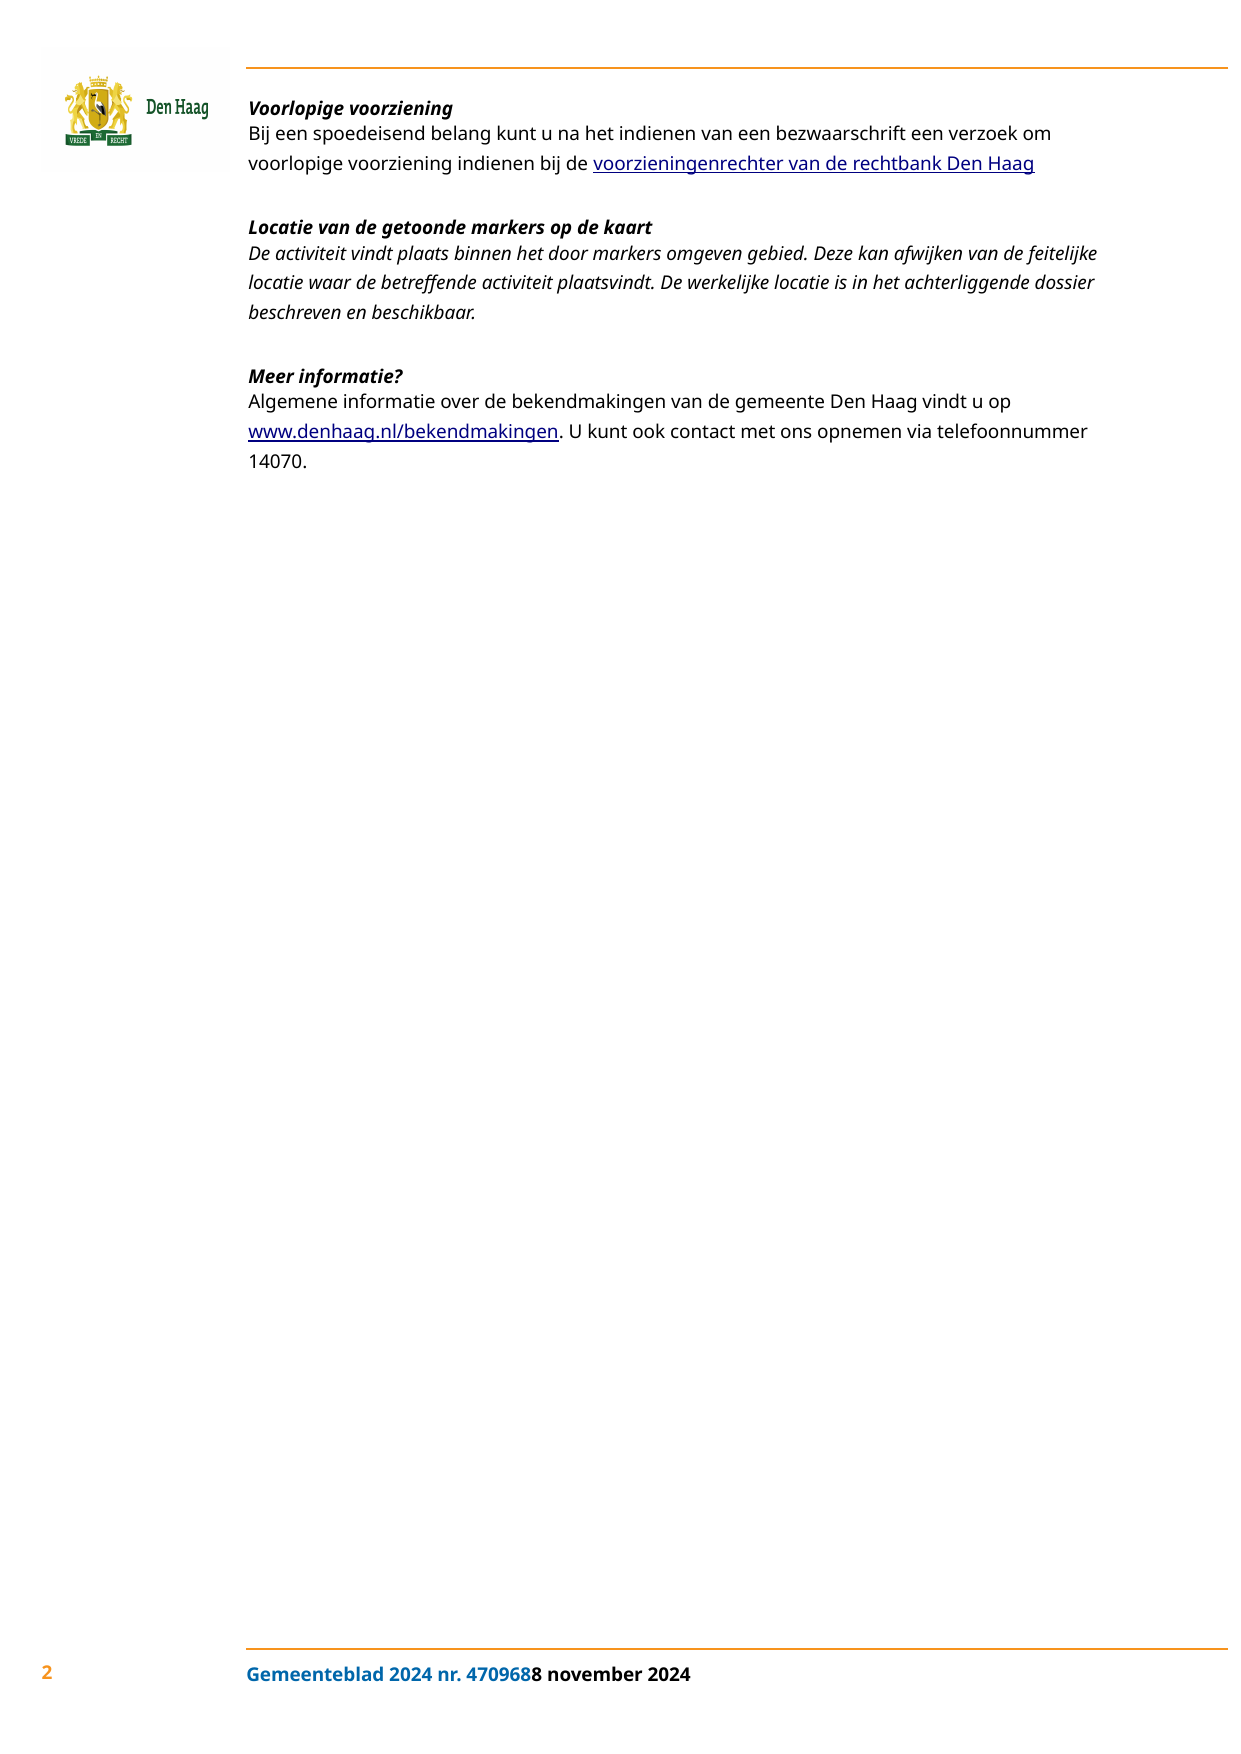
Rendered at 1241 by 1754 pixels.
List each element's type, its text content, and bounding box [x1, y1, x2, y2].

picture [41, 47, 231, 172]
text Voorlopige voorziening [248, 95, 1152, 121]
text De activiteit vindt plaats binnen het door markers omgeven gebied. Deze kan afwijken van de feitelijke locatie waar de betreffende activiteit plaatsvindt. De werkelijke locatie is in het achterliggende dossier beschreven en beschikbaar. [248, 240, 1152, 325]
text Meer informatie? [248, 363, 1152, 389]
text Algemene informatie over de bekendmakingen van de gemeente Den Haag vindt u op www.denhaag.nl/bekendmakingen. U kunt ook contact met ons opnemen via telefoonnummer 14070. [248, 389, 1152, 473]
text Locatie van de getoonde markers op de kaart [248, 214, 1152, 240]
text Bij een spoedeisend belang kunt u na het indienen van een bezwaarschrift een verzoek om voorlopige voorziening indienen bij de voorzieningenrechter van de rechtbank Den Haag [248, 121, 1152, 176]
